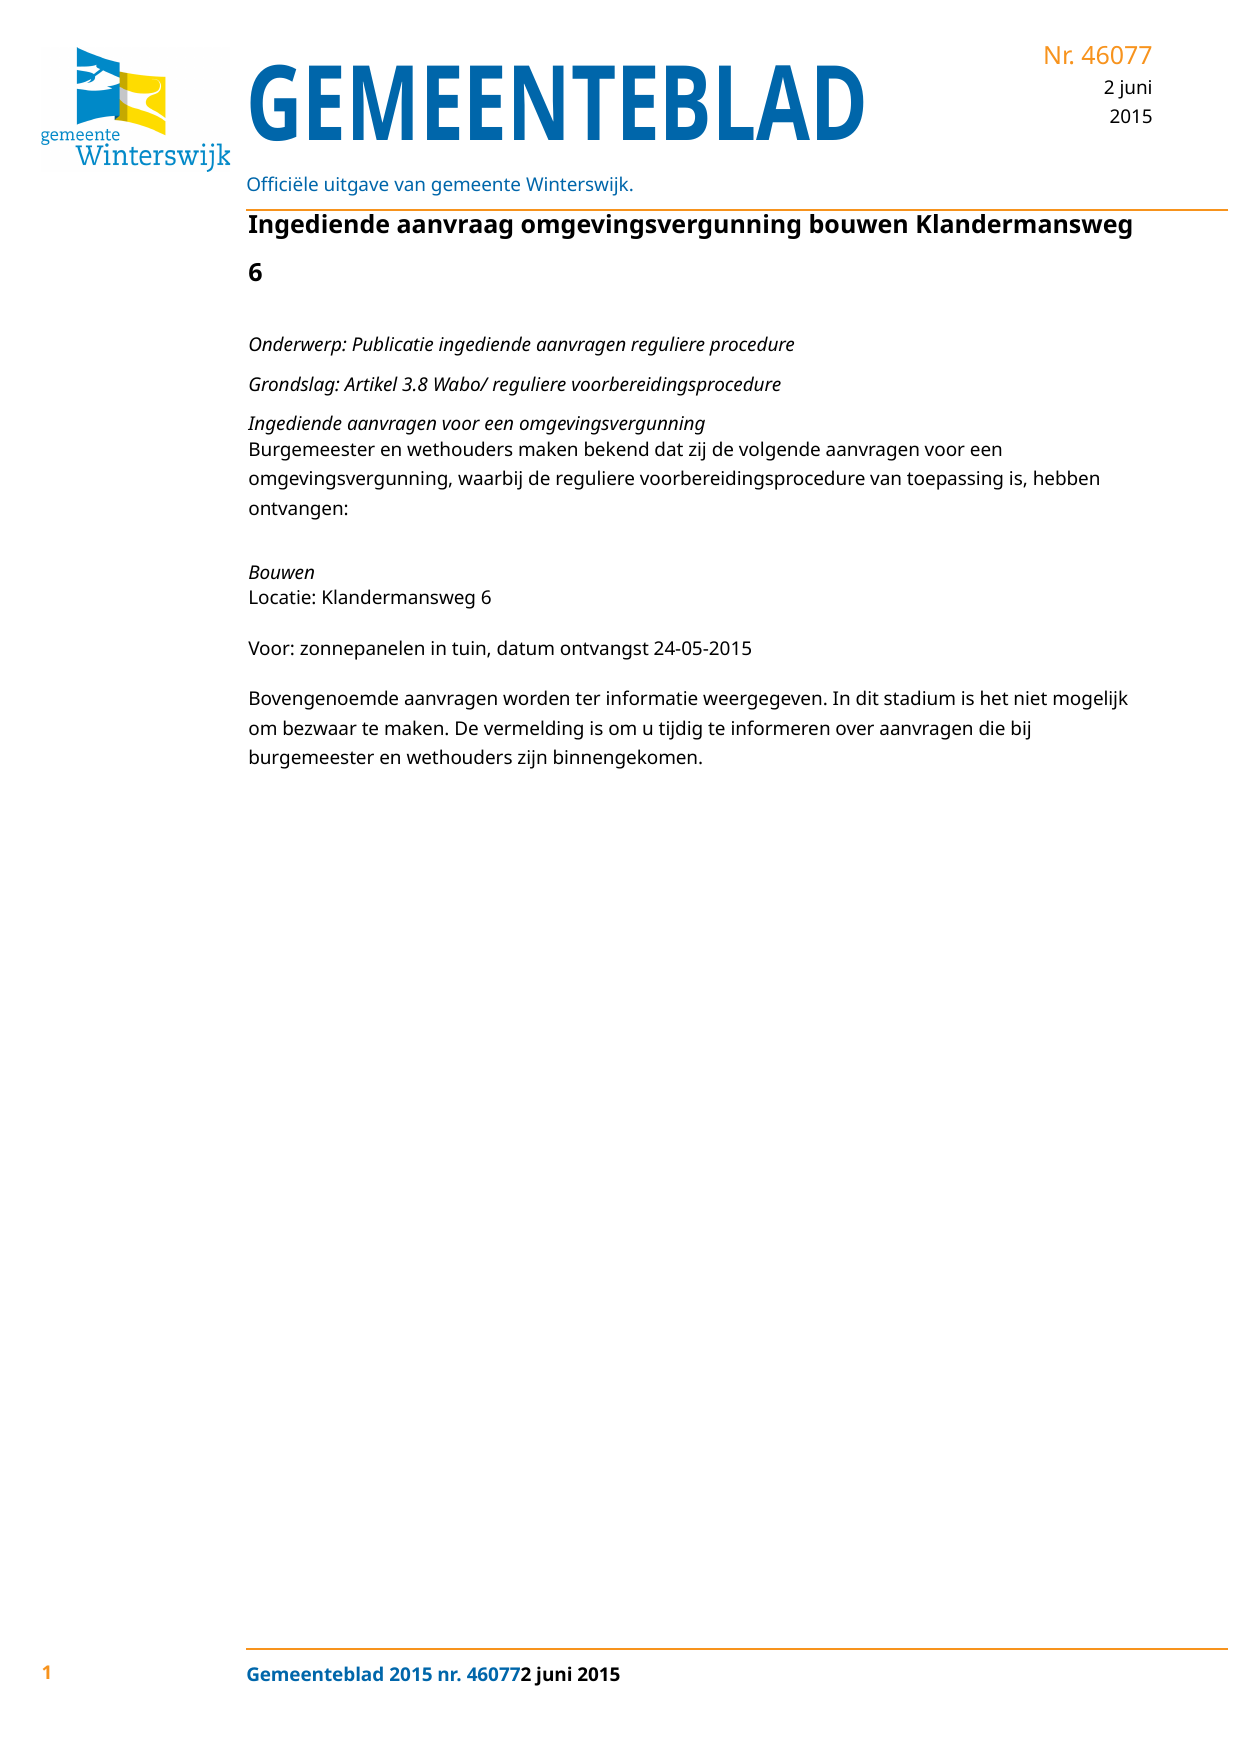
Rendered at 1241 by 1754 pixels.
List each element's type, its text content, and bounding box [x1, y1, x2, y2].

text Bouwen [248, 559, 1152, 584]
text Bovengenoemde aanvragen worden ter informatie weergegeven. In dit stadium is het niet mogelijk om bezwaar te maken. De vermelding is om u tijdig te informeren over aanvragen die bij burgemeester en wethouders zijn binnengekomen. [248, 685, 1152, 770]
text Locatie: Klandermansweg 6 [248, 584, 1152, 610]
picture [41, 47, 231, 172]
text Burgemeester en wethouders maken bekend dat zij de volgende aanvragen voor een omgevingsvergunning, waarbij de reguliere voorbereidingsprocedure van toepassing is, hebben ontvangen: [248, 436, 1152, 521]
text Onderwerp: Publicatie ingediende aanvragen reguliere procedure [248, 331, 1152, 357]
text Ingediende aanvraag omgevingsvergunning bouwen Klandermansweg 6 [248, 211, 1152, 288]
picture [225, 153, 231, 162]
text Ingediende aanvragen voor een omgevingsvergunning [248, 410, 1152, 436]
text Grondslag: Artikel 3.8 Wabo/ reguliere voorbereidingsprocedure [248, 371, 1152, 396]
text Voor: zonnepanelen in tuin, datum ontvangst 24-05-2015 [248, 635, 1152, 661]
